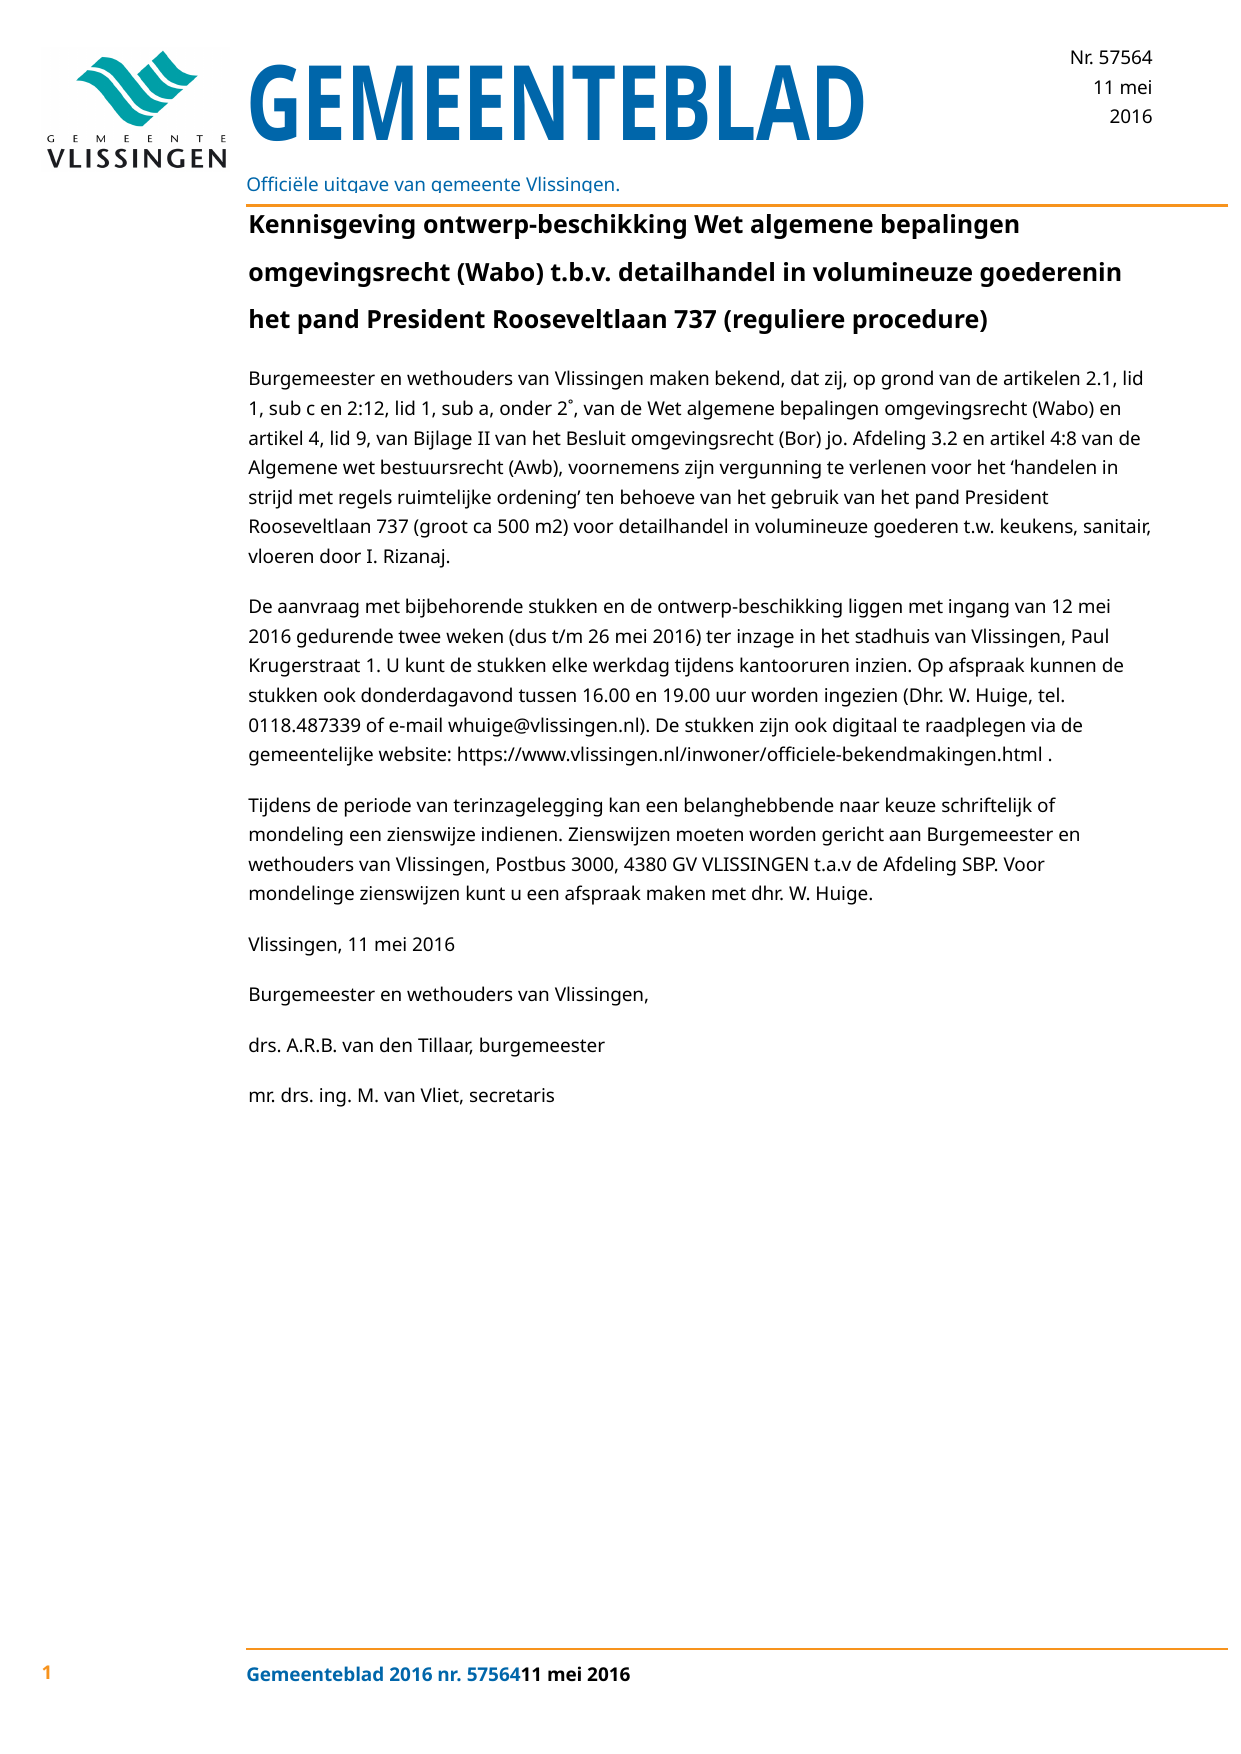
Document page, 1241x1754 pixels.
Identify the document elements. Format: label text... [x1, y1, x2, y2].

text Tijdens de periode van terinzagelegging kan een belanghebbende naar keuze schriftelijk of mondeling een zienswijze indienen. Zienswijzen moeten worden gericht aan Burgemeester en wethouders van Vlissingen, Postbus 3000, 4380 GV VLISSINGEN t.a.v de Afdeling SBP. Voor mondelinge zienswijzen kunt u een afspraak maken met dhr. W. Huige. [248, 792, 1152, 906]
text Vlissingen, 11 mei 2016 [248, 931, 1152, 957]
text Burgemeester en wethouders van Vlissingen, [248, 981, 1152, 1007]
text Kennisgeving ontwerp-beschikking Wet algemene bepalingen omgevingsrecht (Wabo) t.b.v. detailhandel in volumineuze goederenin het pand President Rooseveltlaan 737 (reguliere procedure) [248, 207, 1152, 336]
picture [41, 47, 231, 172]
text mr. drs. ing. M. van Vliet, secretaris [248, 1082, 1152, 1108]
text drs. A.R.B. van den Tillaar, burgemeester [248, 1032, 1152, 1057]
text Burgemeester en wethouders van Vlissingen maken bekend, dat zij, op grond van de artikelen 2.1, lid 1, sub c en 2:12, lid 1, sub a, onder 2˚, van de Wet algemene bepalingen omgevingsrecht (Wabo) en artikel 4, lid 9, van Bijlage II van het Besluit omgevingsrecht (Bor) jo. Afdeling 3.2 en artikel 4:8 van de Algemene wet bestuursrecht (Awb), voornemens zijn vergunning te verlenen voor het ‘handelen in strijd met regels ruimtelijke ordening’ ten behoeve van het gebruik van het pand President Rooseveltlaan 737 (groot ca 500 m2) voor detailhandel in volumineuze goederen t.w. keukens, sanitair, vloeren door I. Rizanaj. [248, 366, 1152, 569]
text De aanvraag met bijbehorende stukken en de ontwerp-beschikking liggen met ingang van 12 mei 2016 gedurende twee weken (dus t/m 26 mei 2016) ter inzage in het stadhuis van Vlissingen, Paul Krugerstraat 1. U kunt de stukken elke werkdag tijdens kantooruren inzien. Op afspraak kunnen de stukken ook donderdagavond tussen 16.00 en 19.00 uur worden ingezien (Dhr. W. Huige, tel. 0118.487339 of e-mail whuige@vlissingen.nl). De stukken zijn ook digitaal te raadplegen via de gemeentelijke website: https://www.vlissingen.nl/inwoner/officiele-bekendmakingen.html . [248, 593, 1152, 767]
